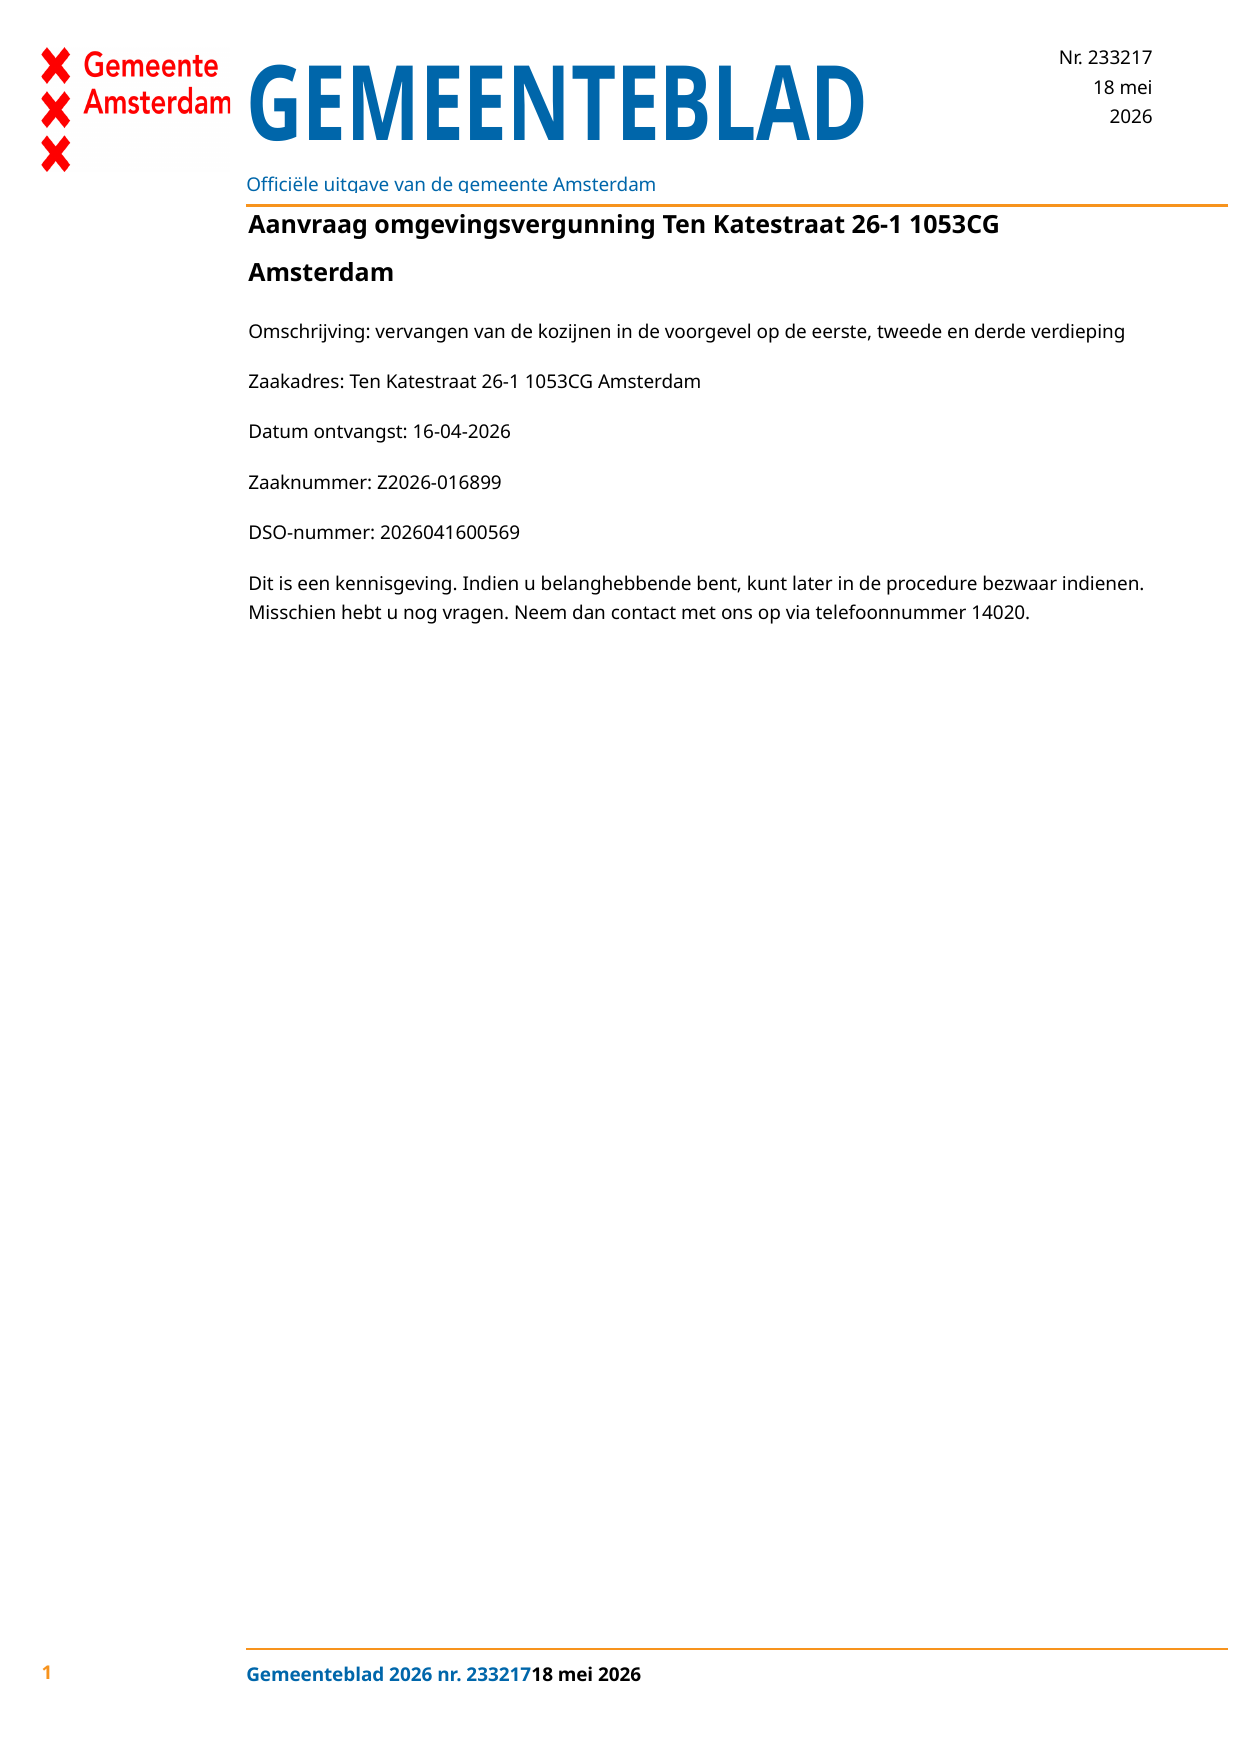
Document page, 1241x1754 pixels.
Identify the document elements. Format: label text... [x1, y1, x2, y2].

text Omschrijving: vervangen van de kozijnen in de voorgevel op de eerste, tweede en derde verdieping [248, 318, 1152, 344]
text Dit is een kennisgeving. Indien u belanghebbende bent, kunt later in de procedure bezwaar indienen. Misschien hebt u nog vragen. Neem dan contact met ons op via telefoonnummer 14020. [248, 570, 1152, 625]
text Aanvraag omgevingsvergunning Ten Katestraat 26-1 1053CG Amsterdam [248, 207, 1152, 288]
text DSO-nummer: 2026041600569 [248, 519, 1152, 545]
text Zaakadres: Ten Katestraat 26-1 1053CG Amsterdam [248, 368, 1152, 394]
picture [41, 47, 231, 172]
text Datum ontvangst: 16-04-2026 [248, 419, 1152, 444]
text Zaaknummer: Z2026-016899 [248, 469, 1152, 495]
